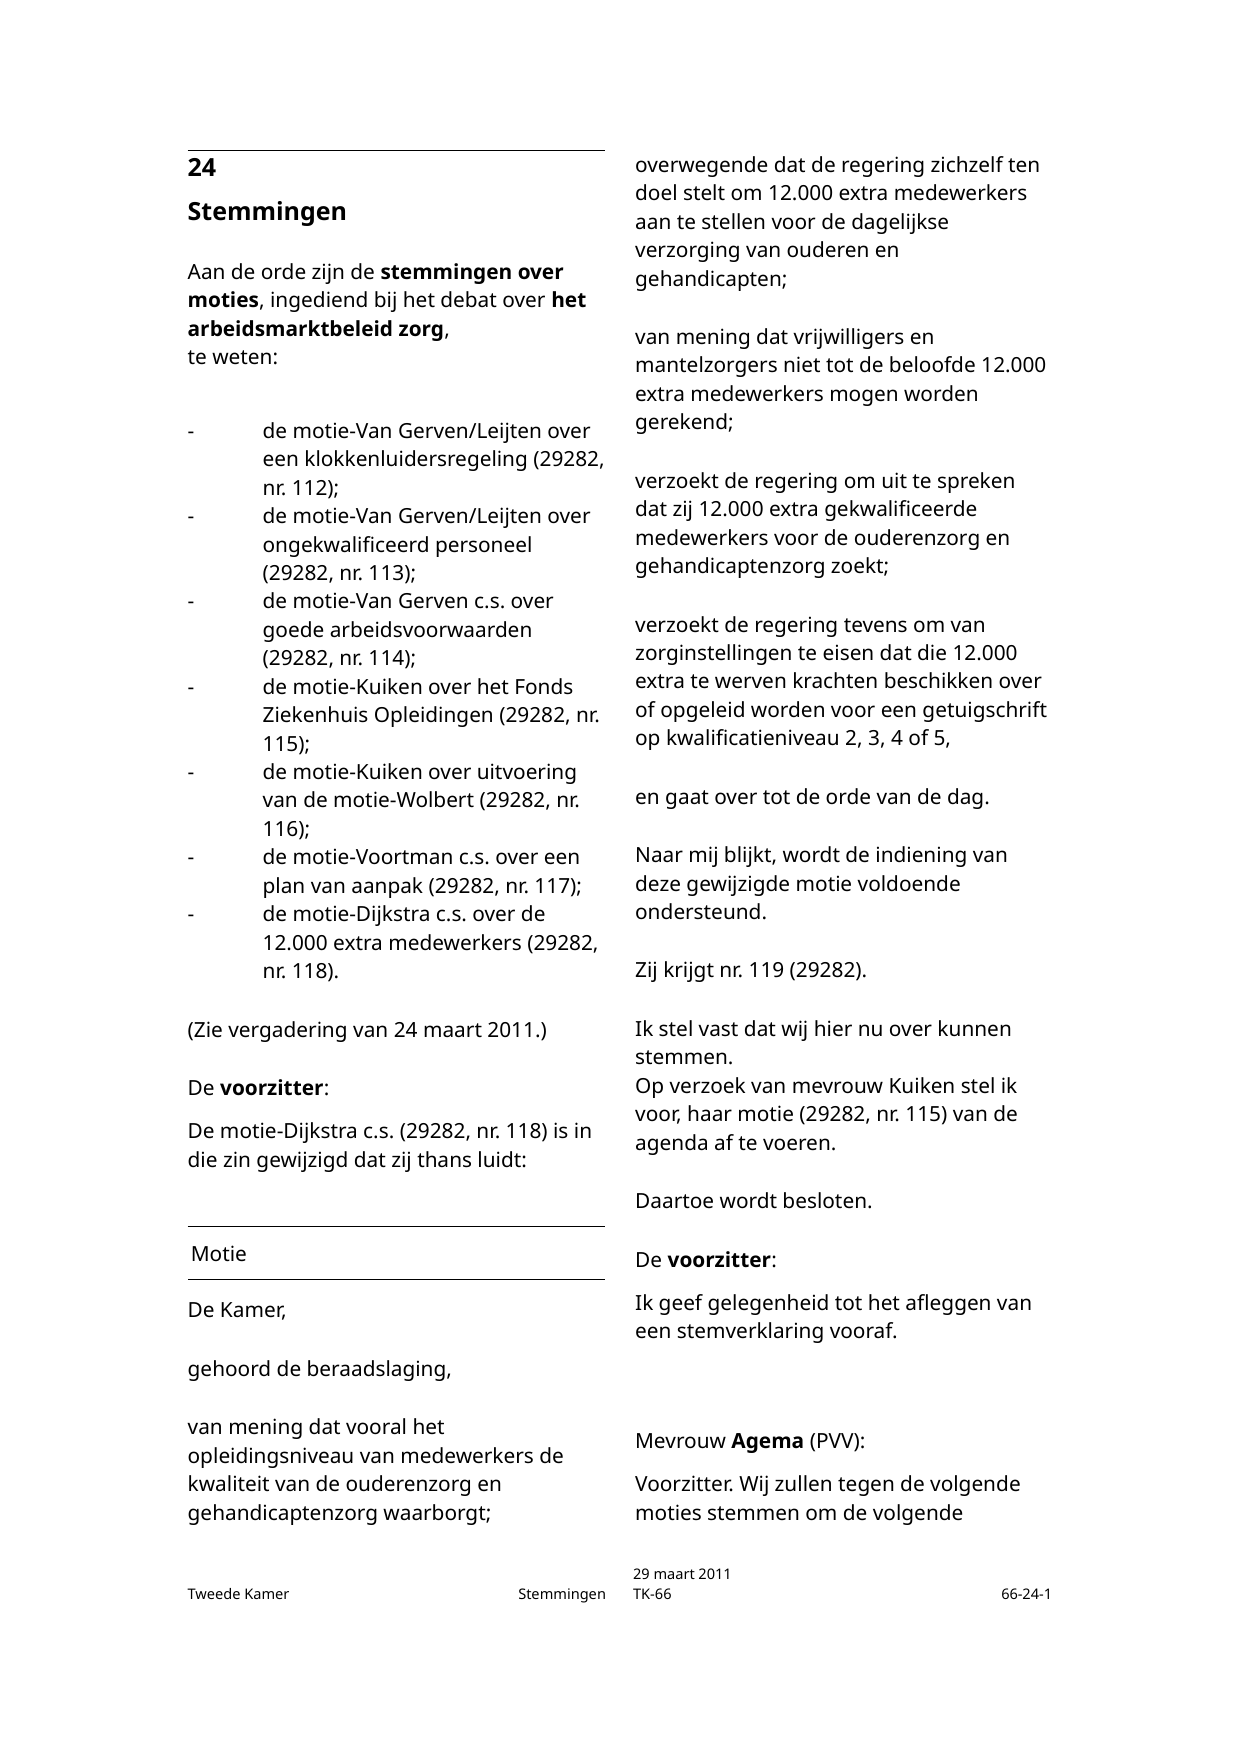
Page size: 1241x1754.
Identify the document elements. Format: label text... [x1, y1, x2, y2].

text (Zie vergadering van 24 maart 2011.) [187, 1015, 605, 1043]
text verzoekt de regering om uit te spreken dat zij 12.000 extra gekwalificeerde medewerkers voor de ouderenzorg en gehandicaptenzorg zoekt; [635, 466, 1053, 580]
text Mevrouw Agema (PVV): [635, 1426, 1053, 1454]
text Naar mij blijkt, wordt de indiening van deze gewijzigde motie voldoende ondersteund. [635, 840, 1053, 926]
list de motie-Van Gerven c.s. over goede arbeidsvoorwaarden (29282, nr. 114); [187, 587, 605, 672]
text Ik geef gelegenheid tot het afleggen van een stemverklaring vooraf. [635, 1288, 1053, 1345]
text en gaat over tot de orde van de dag. [635, 782, 1053, 810]
list de motie-Van Gerven/Leijten over een klokkenluidersregeling (29282, nr. 112); [187, 416, 605, 501]
text Voorzitter. Wij zullen tegen de volgende moties stemmen om de volgende [635, 1469, 1053, 1526]
text Daartoe wordt besloten. [635, 1186, 1053, 1215]
list de motie-Voortman c.s. over een plan van aanpak (29282, nr. 117); [187, 842, 605, 899]
text overwegende dat de regering zichzelf ten doel stelt om 12.000 extra medewerkers aan te stellen voor de dagelijkse verzorging van ouderen en gehandicapten; [635, 150, 1053, 292]
list de motie-Kuiken over het Fonds Ziekenhuis Opleidingen (29282, nr. 115); [187, 672, 605, 757]
text Ik stel vast dat wij hier nu over kunnen stemmen. [635, 1014, 1053, 1071]
text Op verzoek van mevrouw Kuiken stel ik voor, haar motie (29282, nr. 115) van de agenda af te voeren. [635, 1071, 1053, 1156]
text van mening dat vrijwilligers en mantelzorgers niet tot de beloofde 12.000 extra medewerkers mogen worden gerekend; [635, 322, 1053, 436]
text  [635, 1375, 1053, 1403]
text Stemmingen [187, 193, 605, 227]
text De voorzitter: [635, 1245, 1053, 1273]
list de motie-Dijkstra c.s. over de 12.000 extra medewerkers (29282, nr. 118). [187, 899, 605, 985]
text De motie-Dijkstra c.s. (29282, nr. 118) is in die zin gewijzigd dat zij thans luidt: [187, 1117, 605, 1173]
list de motie-Van Gerven/Leijten over ongekwalificeerd personeel (29282, nr. 113); [187, 501, 605, 587]
subtitle Motie [187, 1227, 605, 1280]
text gehoord de beraadslaging, [187, 1354, 605, 1382]
text verzoekt de regering tevens om van zorginstellingen te eisen dat die 12.000 extra te werven krachten beschikken over of opgeleid worden voor een getuigschrift op kwalificatieniveau 2, 3, 4 of 5, [635, 610, 1053, 752]
text Zij krijgt nr. 119 (29282). [635, 956, 1053, 984]
text De Kamer, [187, 1295, 605, 1324]
text Aan de orde zijn de stemmingen over moties, ingediend bij het debat over het arbeidsmarktbeleid zorg, [187, 257, 605, 342]
list de motie-Kuiken over uitvoering van de motie-Wolbert (29282, nr. 116); [187, 757, 605, 842]
text van mening dat vooral het opleidingsniveau van medewerkers de kwaliteit van de ouderenzorg en gehandicaptenzorg waarborgt; [187, 1412, 605, 1526]
text 24 [187, 151, 605, 184]
text De voorzitter: [187, 1073, 605, 1102]
text te weten: [187, 342, 605, 371]
